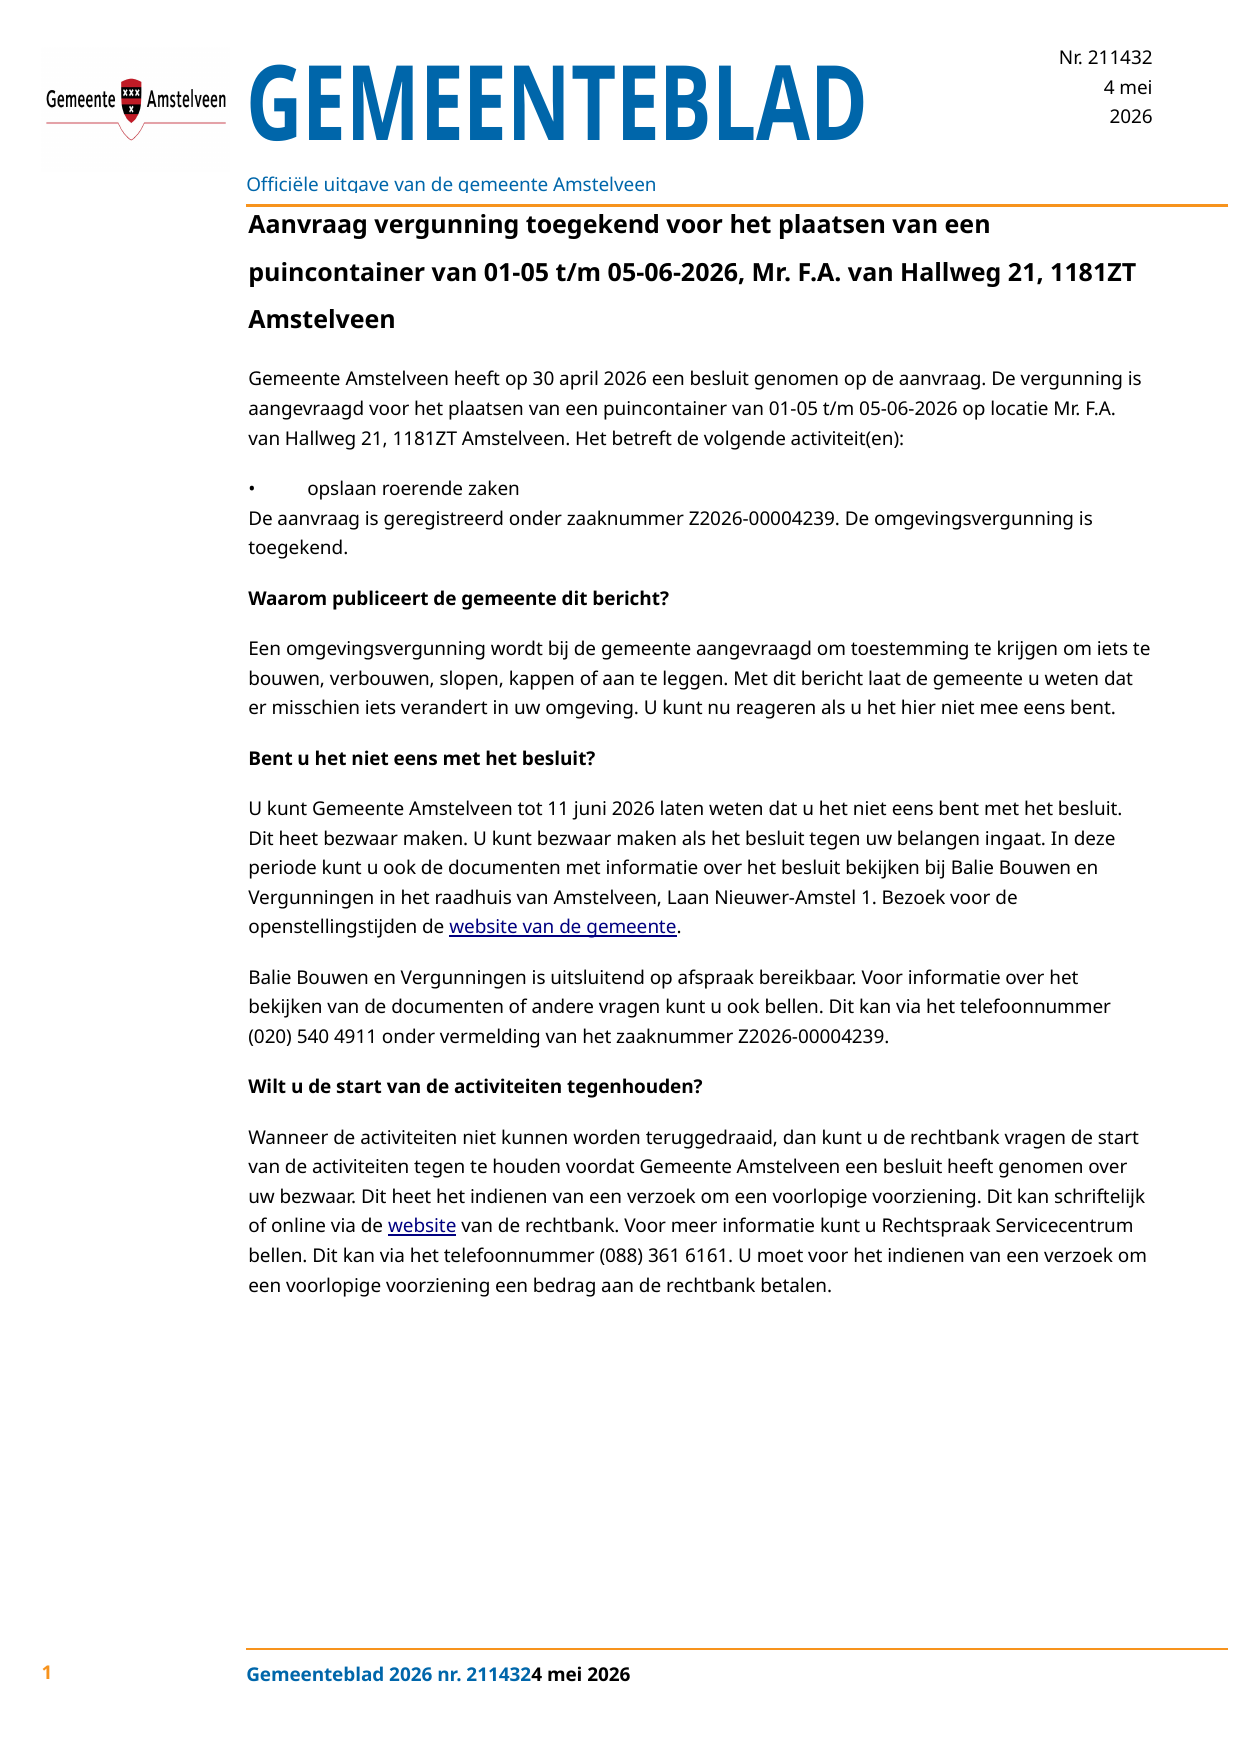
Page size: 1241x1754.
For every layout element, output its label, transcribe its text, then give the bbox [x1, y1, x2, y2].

text Aanvraag vergunning toegekend voor het plaatsen van een puincontainer van 01-05 t/m 05-06-2026, Mr. F.A. van Hallweg 21, 1181ZT Amstelveen [248, 207, 1152, 336]
text Wilt u de start van de activiteiten tegenhouden? [248, 1073, 1152, 1099]
text U kunt Gemeente Amstelveen tot 11 juni 2026 laten weten dat u het niet eens bent met het besluit. Dit heet bezwaar maken. U kunt bezwaar maken als het besluit tegen uw belangen ingaat. In deze periode kunt u ook de documenten met informatie over het besluit bekijken bij Balie Bouwen en Vergunningen in het raadhuis van Amstelveen, Laan Nieuwer-Amstel 1. Bezoek voor de openstellingstijden de website van de gemeente. [248, 795, 1152, 939]
picture [41, 47, 231, 172]
text Balie Bouwen en Vergunningen is uitsluitend op afspraak bereikbaar. Voor informatie over het bekijken van de documenten of andere vragen kunt u ook bellen. Dit kan via het telefoonnummer (020) 540 4911 onder vermelding van het zaaknummer Z2026-00004239. [248, 964, 1152, 1049]
text De aanvraag is geregistreerd onder zaaknummer Z2026-00004239. De omgevingsvergunning is toegekend. [248, 505, 1152, 560]
text Bent u het niet eens met het besluit? [248, 745, 1152, 770]
list opslaan roerende zaken [248, 475, 1152, 501]
text Wanneer de activiteiten niet kunnen worden teruggedraaid, dan kunt u de rechtbank vragen de start van de activiteiten tegen te houden voordat Gemeente Amstelveen een besluit heeft genomen over uw bezwaar. Dit heet het indienen van een verzoek om een voorlopige voorziening. Dit kan schriftelijk of online via de website van de rechtbank. Voor meer informatie kunt u Rechtspraak Servicecentrum bellen. Dit kan via het telefoonnummer (088) 361 6161. U moet voor het indienen van een verzoek om een voorlopige voorziening een bedrag aan de rechtbank betalen. [248, 1124, 1152, 1297]
text Waarom publiceert de gemeente dit bericht? [248, 585, 1152, 610]
text Een omgevingsvergunning wordt bij de gemeente aangevraagd om toestemming te krijgen om iets te bouwen, verbouwen, slopen, kappen of aan te leggen. Met dit bericht laat de gemeente u weten dat er misschien iets verandert in uw omgeving. U kunt nu reageren als u het hier niet mee eens bent. [248, 635, 1152, 720]
text Gemeente Amstelveen heeft op 30 april 2026 een besluit genomen op de aanvraag. De vergunning is aangevraagd voor het plaatsen van een puincontainer van 01-05 t/m 05-06-2026 op locatie Mr. F.A. van Hallweg 21, 1181ZT Amstelveen. Het betreft de volgende activiteit(en): [248, 366, 1152, 450]
